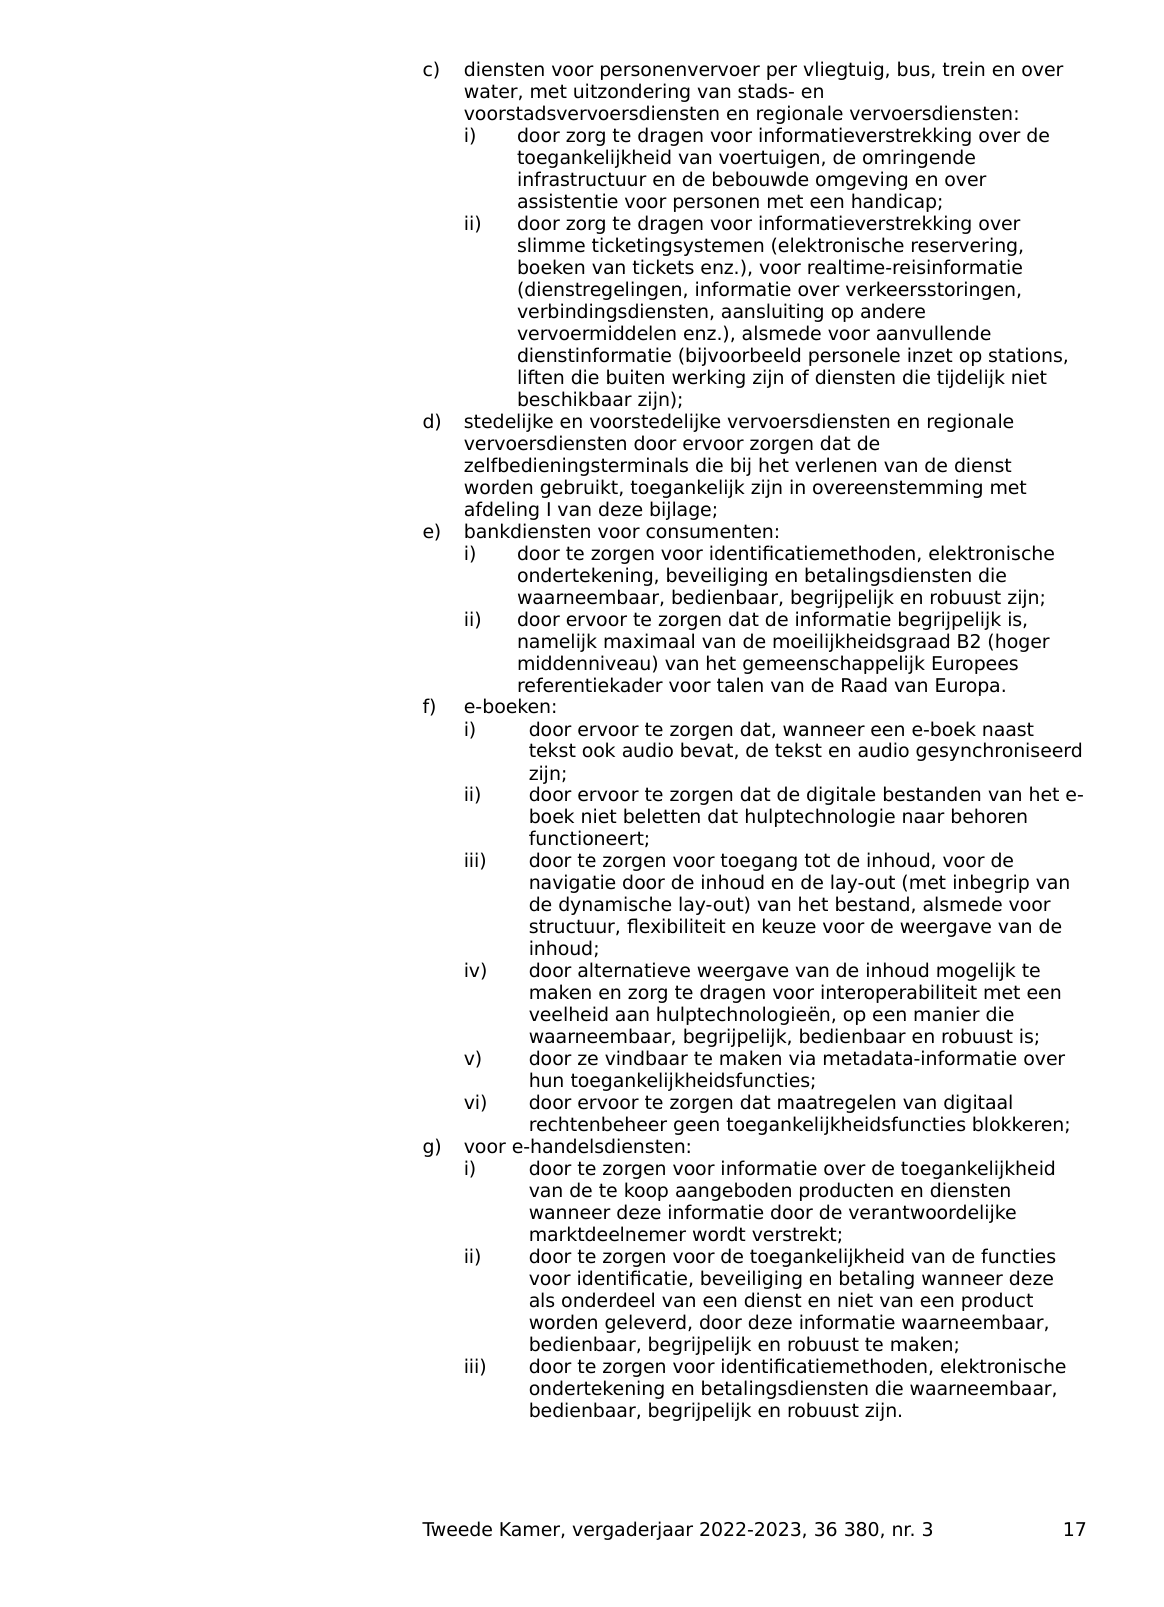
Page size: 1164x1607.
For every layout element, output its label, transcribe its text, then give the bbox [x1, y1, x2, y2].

text i) door zorg te dragen voor informatieverstrekking over de toegankelijkheid van voertuigen, de omringende infrastructuur en de bebouwde omgeving en over assistentie voor personen met een handicap; [464, 125, 1087, 213]
text iii) door te zorgen voor toegang tot de inhoud, voor de navigatie door de inhoud en de lay-out (met inbegrip van de dynamische lay-out) van het bestand, alsmede voor structuur, flexibiliteit en keuze voor de weergave van de inhoud; [463, 850, 1087, 960]
text vi) door ervoor te zorgen dat maatregelen van digitaal rechtenbeheer geen toegankelijkheidsfuncties blokkeren; [463, 1092, 1087, 1136]
text v) door ze vindbaar te maken via metadata-informatie over hun toegankelijkheidsfuncties; [463, 1048, 1087, 1092]
text i) door te zorgen voor informatie over de toegankelijkheid van de te koop aangeboden producten en diensten wanneer deze informatie door de verantwoordelijke marktdeelnemer wordt verstrekt; [463, 1158, 1087, 1246]
text c) diensten voor personenvervoer per vliegtuig, bus, trein en over water, met uitzondering van stads- en voorstadsvervoersdiensten en regionale vervoersdiensten: [422, 59, 1087, 125]
text ii) door te zorgen voor de toegankelijkheid van de functies voor identificatie, beveiliging en betaling wanneer deze als onderdeel van een dienst en niet van een product worden geleverd, door deze informatie waarneembaar, bedienbaar, begrijpelijk en robuust te maken; [463, 1246, 1087, 1356]
text ii) door ervoor te zorgen dat de informatie begrijpelijk is, namelijk maximaal van de moeilijkheidsgraad B2 (hoger middenniveau) van het gemeenschappelijk Europees referentiekader voor talen van de Raad van Europa. [464, 608, 1087, 696]
text i) door te zorgen voor identificatiemethoden, elektronische ondertekening, beveiliging en betalingsdiensten die waarneembaar, bedienbaar, begrijpelijk en robuust zijn; [464, 543, 1087, 608]
text g) voor e-handelsdiensten: [422, 1136, 1087, 1158]
text d) stedelijke en voorstedelijke vervoersdiensten en regionale vervoersdiensten door ervoor zorgen dat de zelfbedieningsterminals die bij het verlenen van de dienst worden gebruikt, toegankelijk zijn in overeenstemming met afdeling I van deze bijlage; [422, 411, 1087, 521]
text ii) door ervoor te zorgen dat de digitale bestanden van het e-boek niet beletten dat hulptechnologie naar behoren functioneert; [463, 784, 1087, 850]
text e) bankdiensten voor consumenten: [422, 521, 1087, 543]
text f) e-boeken: [422, 696, 1087, 718]
text i) door ervoor te zorgen dat, wanneer een e-boek naast tekst ook audio bevat, de tekst en audio gesynchroniseerd zijn; [463, 718, 1087, 784]
text ii) door zorg te dragen voor informatieverstrekking over slimme ticketingsystemen (elektronische reservering, boeken van tickets enz.), voor realtime-reisinformatie (dienstregelingen, informatie over verkeersstoringen, verbindingsdiensten, aansluiting op andere vervoermiddelen enz.), alsmede voor aanvullende dienstinformatie (bijvoorbeeld personele inzet op stations, liften die buiten werking zijn of diensten die tijdelijk niet beschikbaar zijn); [464, 213, 1087, 411]
text iv) door alternatieve weergave van de inhoud mogelijk te maken en zorg te dragen voor interoperabiliteit met een veelheid aan hulptechnologieën, op een manier die waarneembaar, begrijpelijk, bedienbaar en robuust is; [463, 960, 1087, 1048]
text iii) door te zorgen voor identificatiemethoden, elektronische ondertekening en betalingsdiensten die waarneembaar, bedienbaar, begrijpelijk en robuust zijn. [463, 1356, 1087, 1422]
